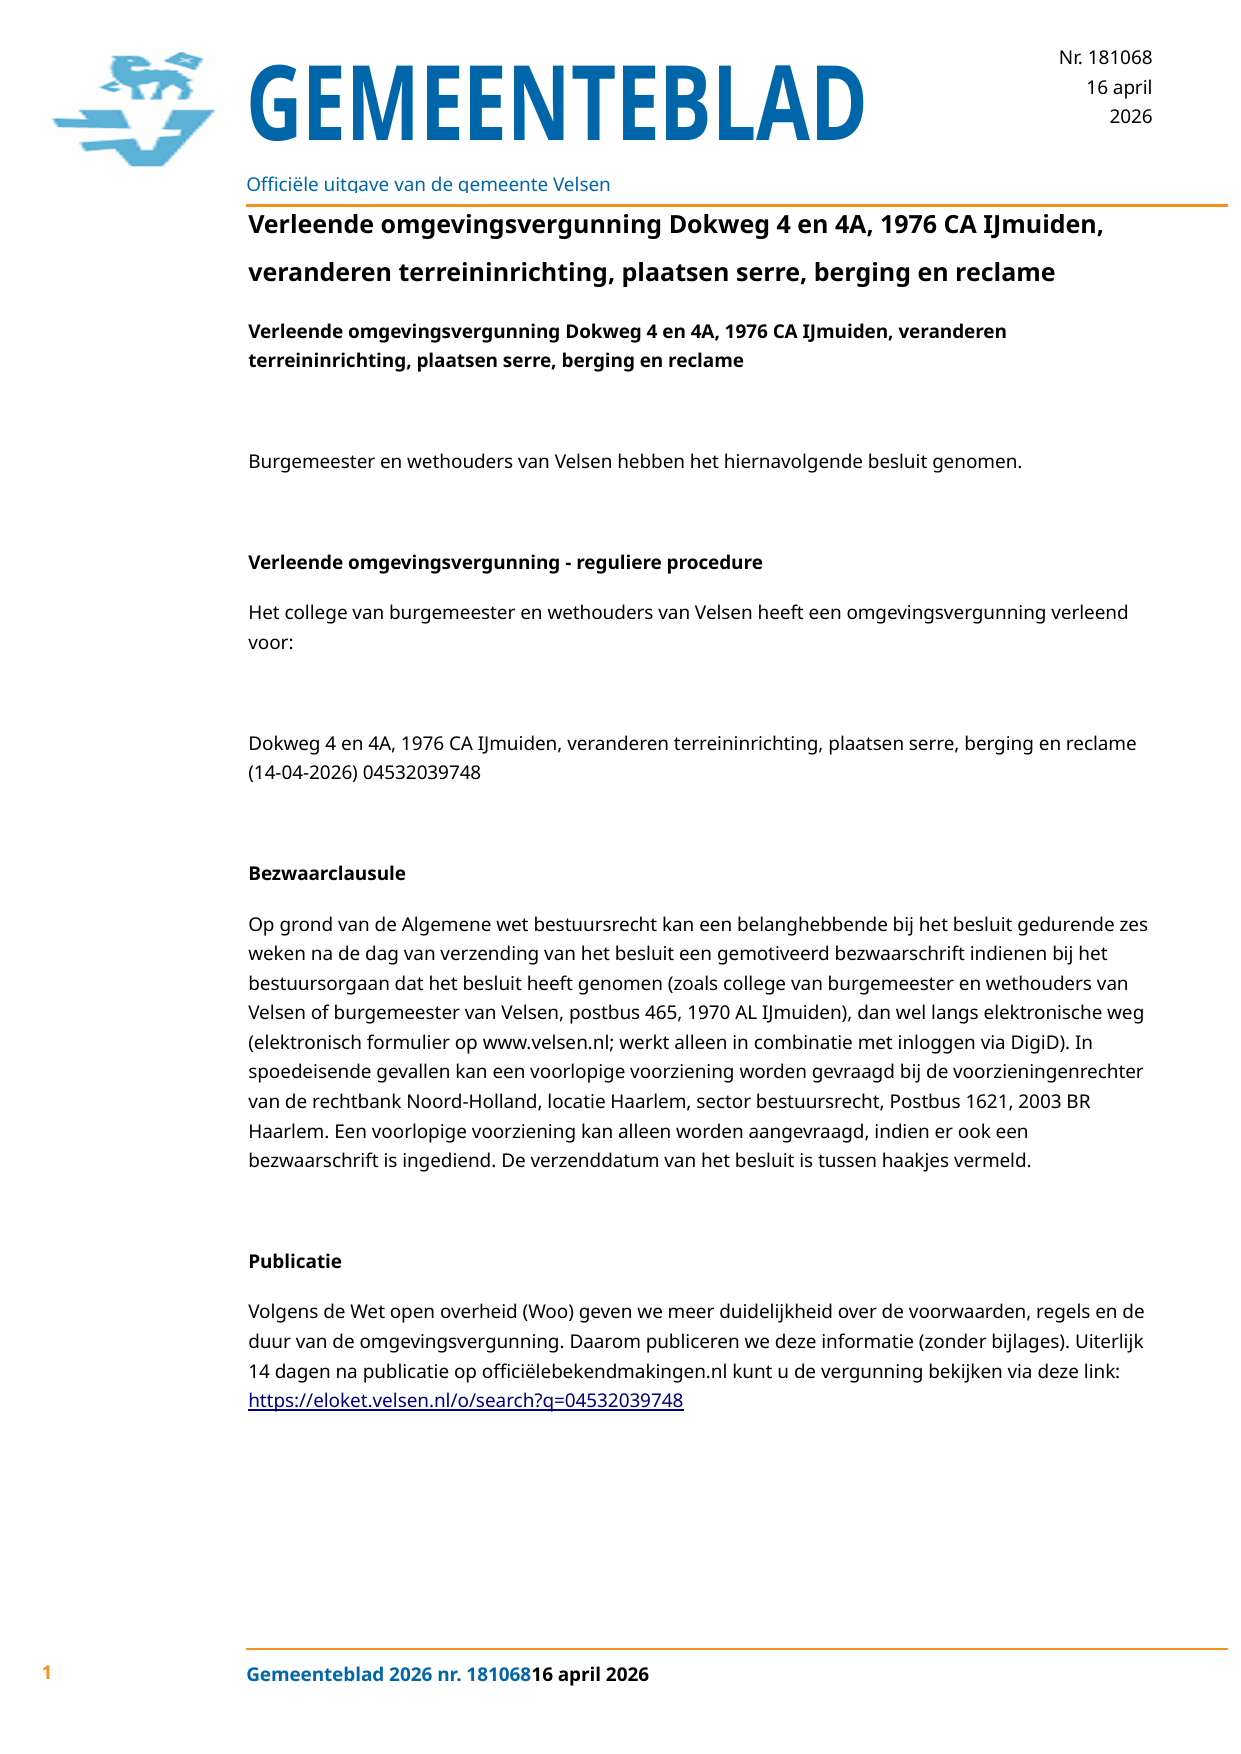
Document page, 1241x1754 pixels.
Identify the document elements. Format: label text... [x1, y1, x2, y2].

text Volgens de Wet open overheid (Woo) geven we meer duidelijkheid over de voorwaarden, regels en de duur van de omgevingsvergunning. Daarom publiceren we deze informatie (zonder bijlages). Uiterlijk 14 dagen na publicatie op officiëlebekendmakingen.nl kunt u de vergunning bekijken via deze link: https://eloket.velsen.nl/o/search?q=04532039748 [248, 1299, 1152, 1413]
text Verleende omgevingsvergunning Dokweg 4 en 4A, 1976 CA IJmuiden, veranderen terreininrichting, plaatsen serre, berging en reclame [248, 318, 1152, 373]
text Burgemeester en wethouders van Velsen hebben het hiernavolgende besluit genomen. [248, 448, 1152, 474]
text Publicatie [248, 1248, 1152, 1274]
text Het college van burgemeester en wethouders van Velsen heeft een omgevingsvergunning verleend voor: [248, 599, 1152, 655]
text Dokweg 4 en 4A, 1976 CA IJmuiden, veranderen terreininrichting, plaatsen serre, berging en reclame (14-04-2026) 04532039748 [248, 730, 1152, 785]
text Op grond van de Algemene wet bestuursrecht kan een belanghebbende bij het besluit gedurende zes weken na de dag van verzending van het besluit een gemotiveerd bezwaarschrift indienen bij het bestuursorgaan dat het besluit heeft genomen (zoals college van burgemeester en wethouders van Velsen of burgemeester van Velsen, postbus 465, 1970 AL IJmuiden), dan wel langs elektronische weg (elektronisch formulier op www.velsen.nl; werkt alleen in combinatie met inloggen via DigiD). In spoedeisende gevallen kan een voorlopige voorziening worden gevraagd bij de voorzieningenrechter van de rechtbank Noord-Holland, locatie Haarlem, sector bestuursrecht, Postbus 1621, 2003 BR Haarlem. Een voorlopige voorziening kan alleen worden aangevraagd, indien er ook een bezwaarschrift is ingediend. De verzenddatum van het besluit is tussen haakjes vermeld. [248, 911, 1152, 1173]
text Bezwaarclausule [248, 860, 1152, 886]
text Verleende omgevingsvergunning - reguliere procedure [248, 549, 1152, 575]
text Verleende omgevingsvergunning Dokweg 4 en 4A, 1976 CA IJmuiden, veranderen terreininrichting, plaatsen serre, berging en reclame [248, 207, 1152, 288]
picture [41, 47, 231, 172]
